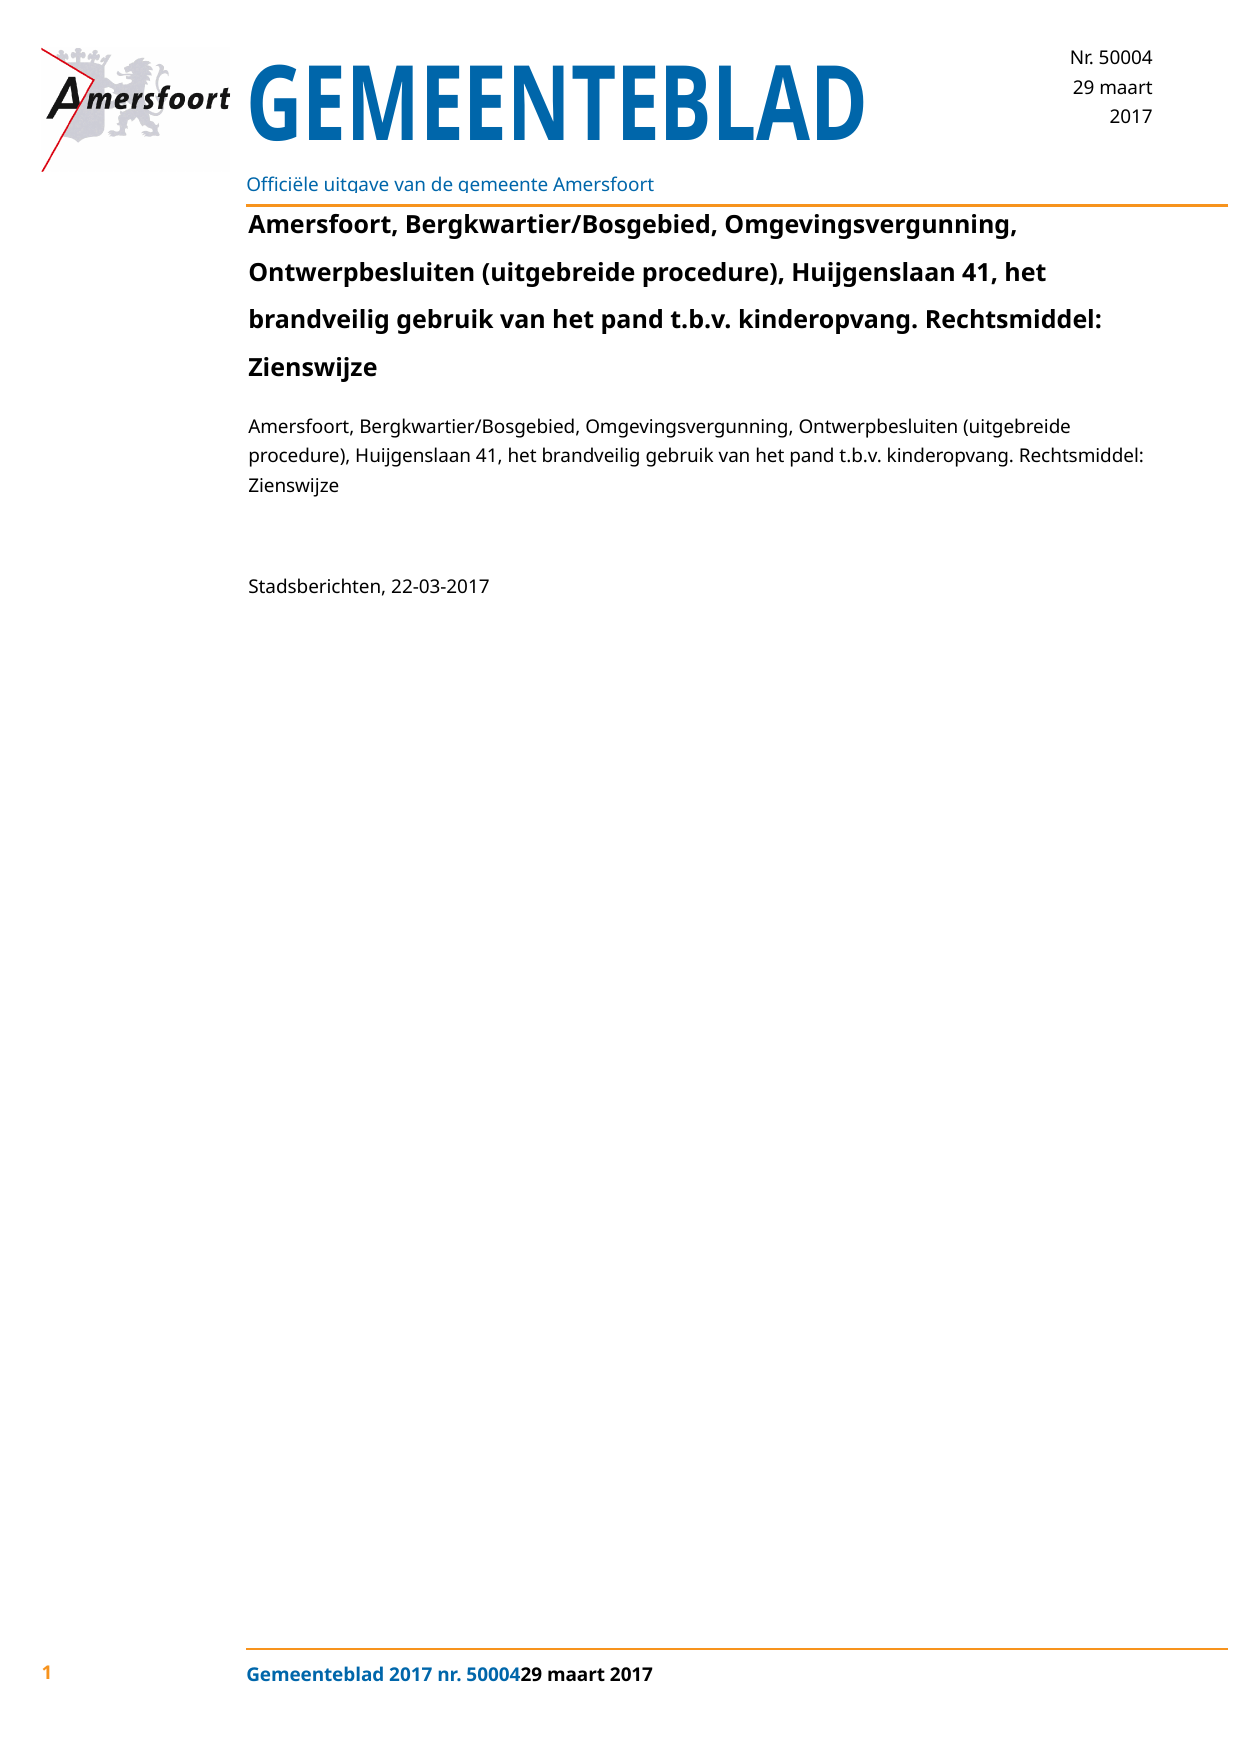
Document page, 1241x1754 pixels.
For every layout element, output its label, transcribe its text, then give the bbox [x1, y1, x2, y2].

text Amersfoort, Bergkwartier/Bosgebied, Omgevingsvergunning, Ontwerpbesluiten (uitgebreide procedure), Huijgenslaan 41, het brandveilig gebruik van het pand t.b.v. kinderopvang. Rechtsmiddel: Zienswijze [248, 413, 1152, 498]
text Stadsberichten, 22-03-2017 [248, 573, 1152, 599]
picture [41, 47, 231, 172]
text Amersfoort, Bergkwartier/Bosgebied, Omgevingsvergunning, Ontwerpbesluiten (uitgebreide procedure), Huijgenslaan 41, het brandveilig gebruik van het pand t.b.v. kinderopvang. Rechtsmiddel: Zienswijze [248, 207, 1152, 384]
